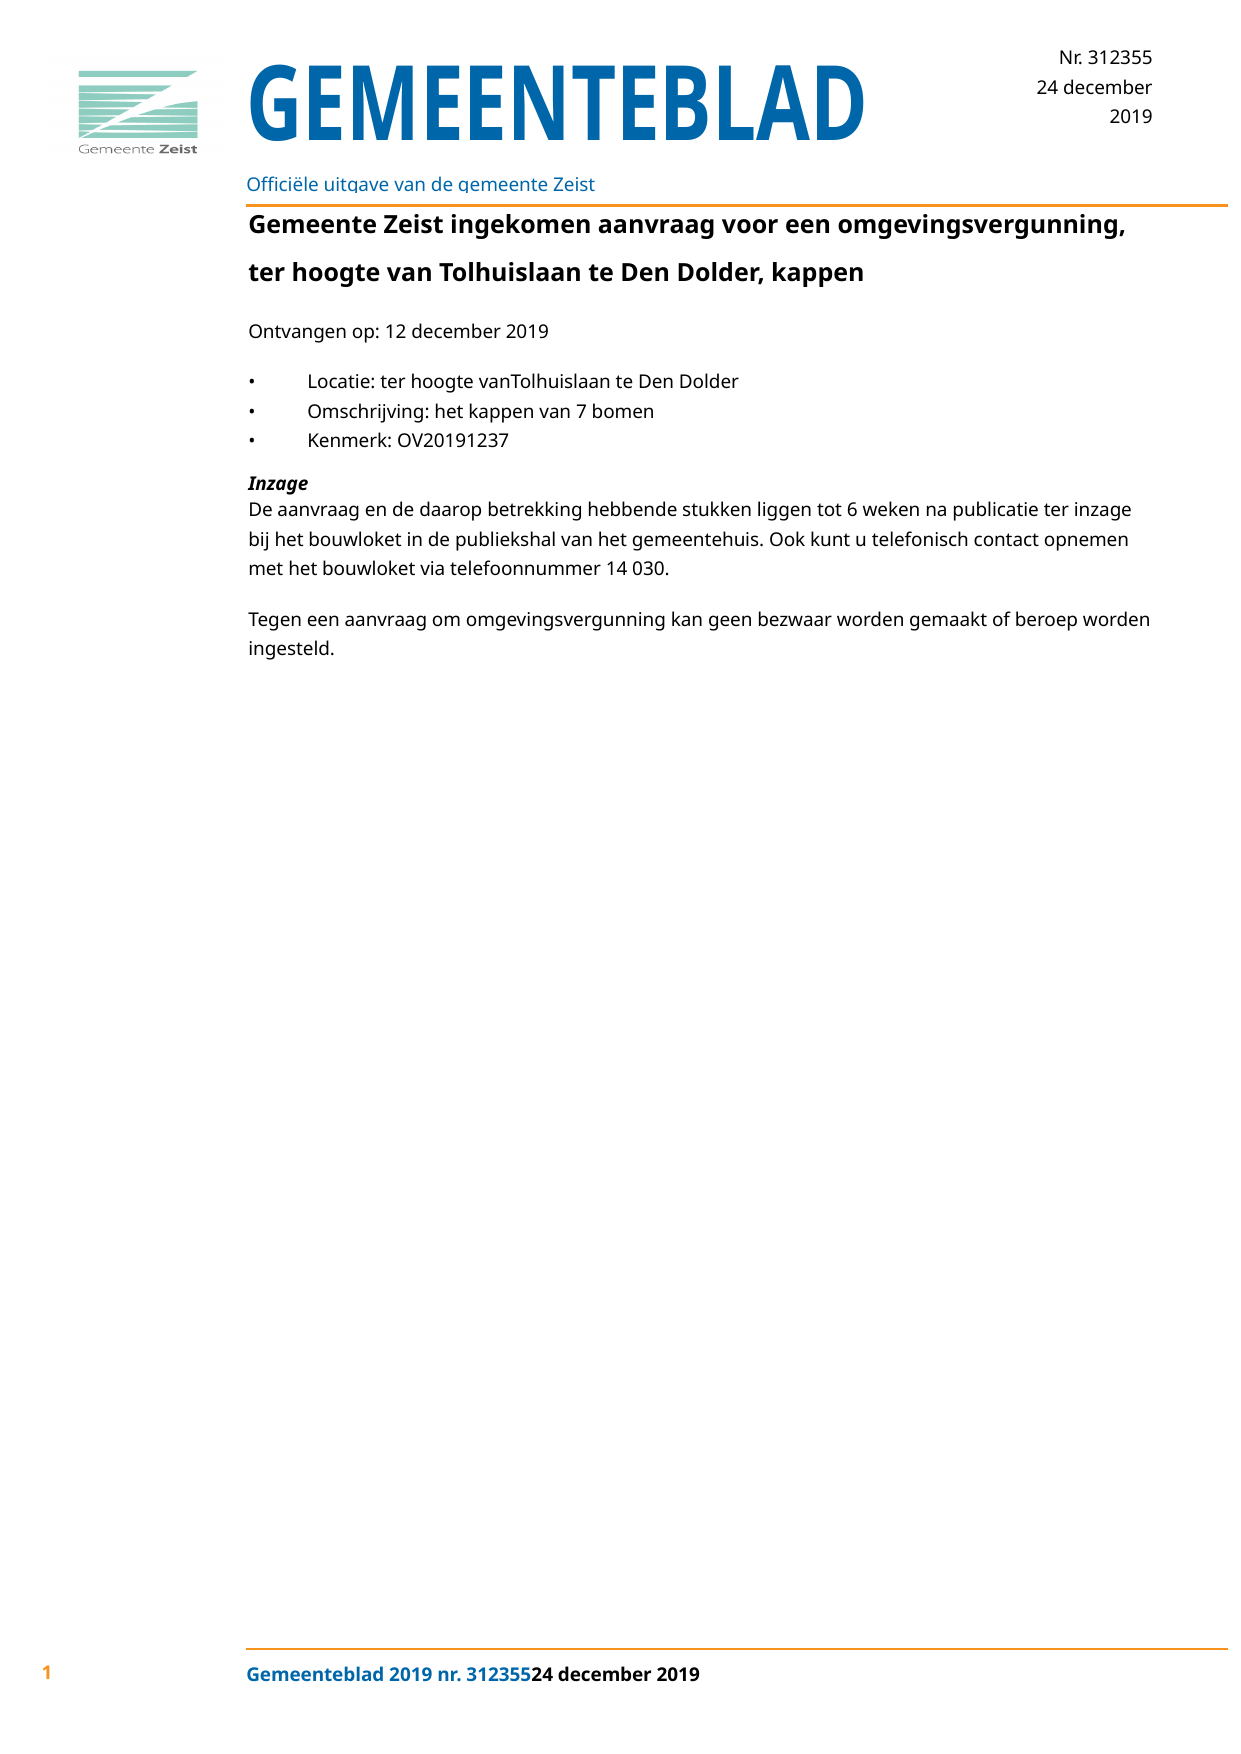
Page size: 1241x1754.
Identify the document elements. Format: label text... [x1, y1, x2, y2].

text De aanvraag en de daarop betrekking hebbende stukken liggen tot 6 weken na publicatie ter inzage bij het bouwloket in de publiekshal van het gemeentehuis. Ook kunt u telefonisch contact opnemen met het bouwloket via telefoonnummer 14 030. [248, 496, 1152, 581]
text Inzage [248, 471, 1152, 496]
list Omschrijving: het kappen van 7 bomen [248, 398, 1152, 424]
list Kenmerk: OV20191237 [248, 427, 1152, 453]
picture [41, 47, 231, 172]
text Ontvangen op: 12 december 2019 [248, 318, 1152, 344]
text Tegen een aanvraag om omgevingsvergunning kan geen bezwaar worden gemaakt of beroep worden ingesteld. [248, 606, 1152, 661]
list Locatie: ter hoogte vanTolhuislaan te Den Dolder [248, 368, 1152, 394]
text Gemeente Zeist ingekomen aanvraag voor een omgevingsvergunning, ter hoogte van Tolhuislaan te Den Dolder, kappen [248, 207, 1152, 288]
